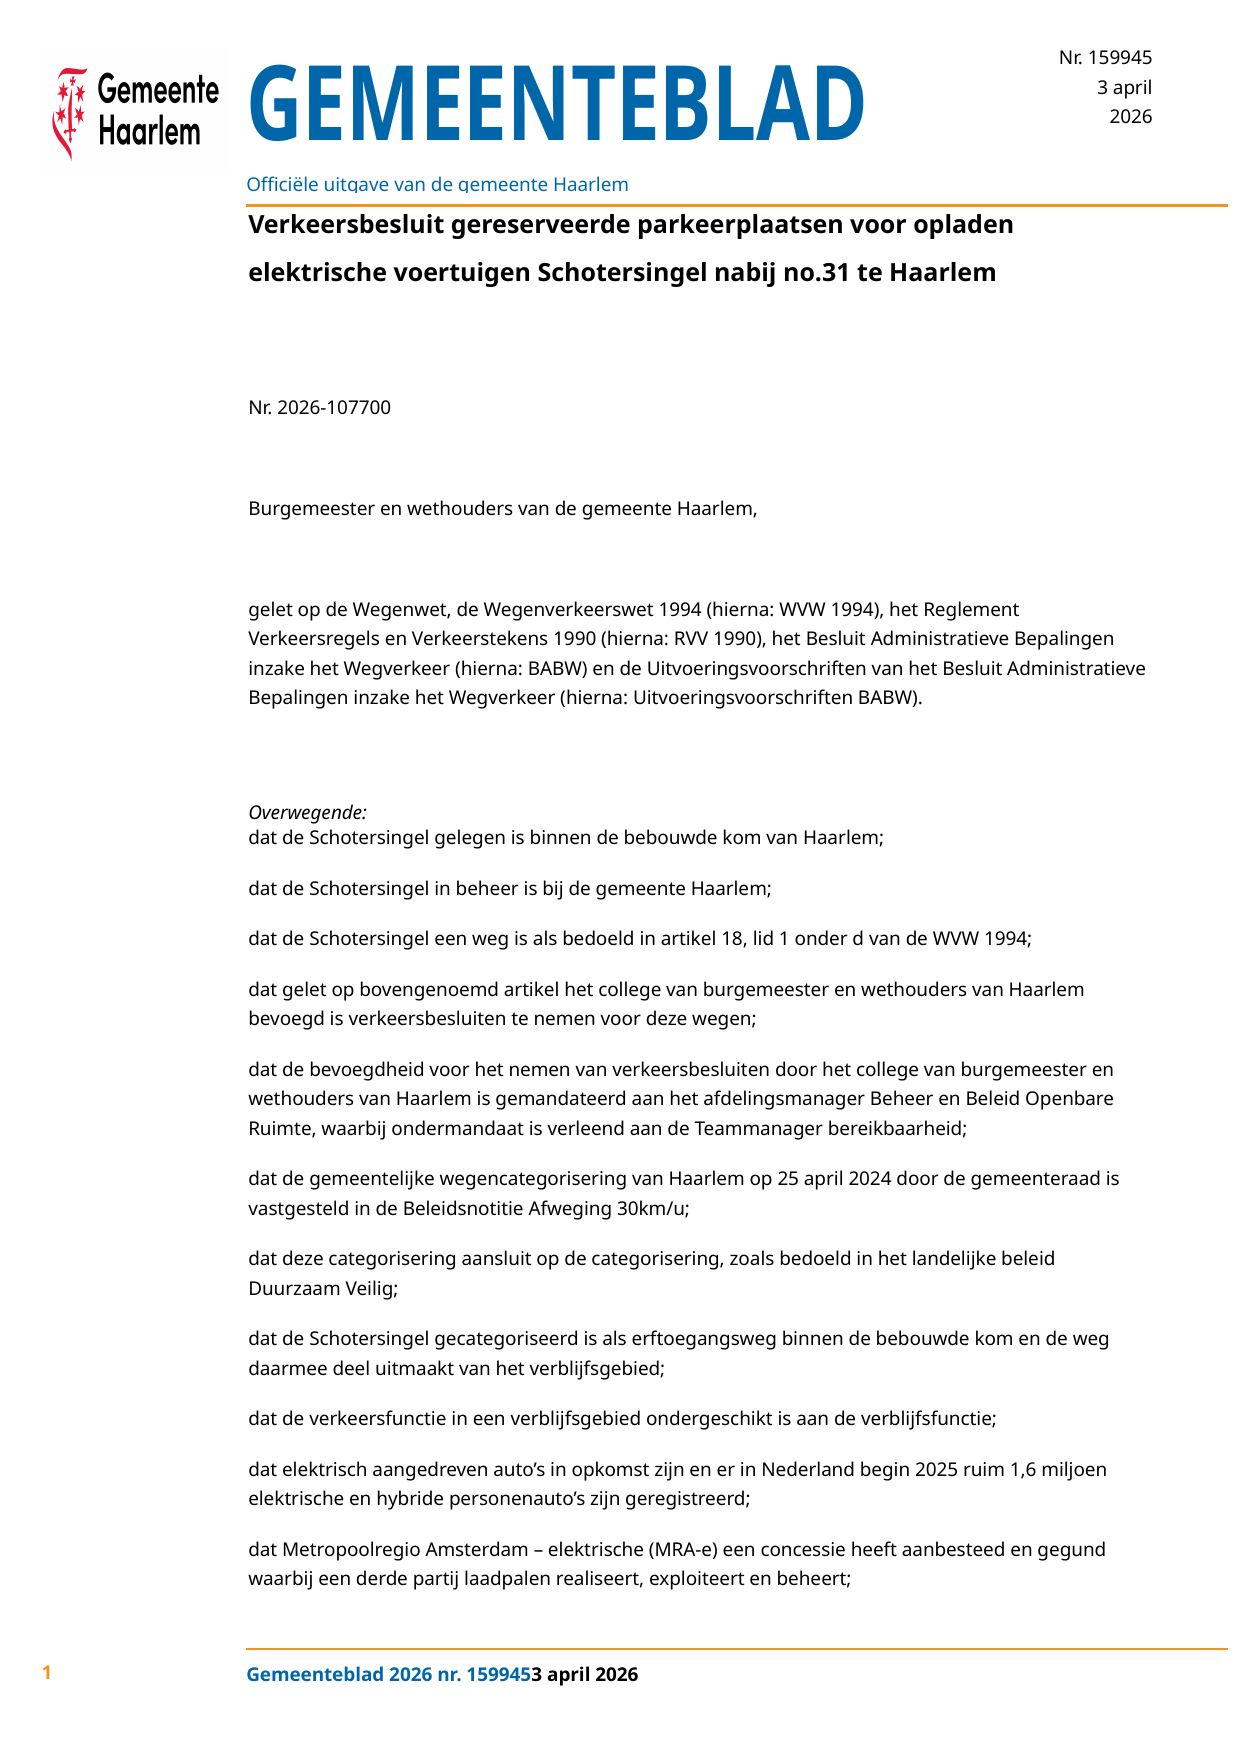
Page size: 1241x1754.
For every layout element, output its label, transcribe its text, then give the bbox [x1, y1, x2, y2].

text dat de Schotersingel gelegen is binnen de bebouwde kom van Haarlem; [248, 824, 1152, 850]
text dat de Schotersingel gecategoriseerd is als erftoegangsweg binnen de bebouwde kom en de weg daarmee deel uitmaakt van het verblijfsgebied; [248, 1325, 1152, 1381]
text Verkeersbesluit gereserveerde parkeerplaatsen voor opladen elektrische voertuigen Schotersingel nabij no.31 te Haarlem [248, 207, 1152, 288]
picture [41, 47, 231, 172]
text dat de gemeentelijke wegencategorisering van Haarlem op 25 april 2024 door de gemeenteraad is vastgesteld in de Beleidsnotitie Afweging 30km/u; [248, 1165, 1152, 1221]
text dat Metropoolregio Amsterdam – elektrische (MRA-e) een concessie heeft aanbesteed en gegund waarbij een derde partij laadpalen realiseert, exploiteert en beheert; [248, 1536, 1152, 1591]
text Nr. 2026-107700 [248, 394, 1152, 420]
text Overwegende: [248, 799, 1152, 824]
text dat de bevoegdheid voor het nemen van verkeersbesluiten door het college van burgemeester en wethouders van Haarlem is gemandateerd aan het afdelingsmanager Beheer en Beleid Openbare Ruimte, waarbij ondermandaat is verleend aan de Teammanager bereikbaarheid; [248, 1056, 1152, 1141]
text dat deze categorisering aansluit op de categorisering, zoals bedoeld in het landelijke beleid Duurzaam Veilig; [248, 1245, 1152, 1301]
text dat de Schotersingel in beheer is bij de gemeente Haarlem; [248, 875, 1152, 901]
text dat elektrisch aangedreven auto’s in opkomst zijn en er in Nederland begin 2025 ruim 1,6 miljoen elektrische en hybride personenauto’s zijn geregistreerd; [248, 1456, 1152, 1511]
text gelet op de Wegenwet, de Wegenverkeerswet 1994 (hierna: WVW 1994), het Reglement Verkeersregels en Verkeerstekens 1990 (hierna: RVV 1990), het Besluit Administratieve Bepalingen inzake het Wegverkeer (hierna: BABW) en de Uitvoeringsvoorschriften van het Besluit Administratieve Bepalingen inzake het Wegverkeer (hierna: Uitvoeringsvoorschriften BABW). [248, 596, 1152, 710]
text dat de Schotersingel een weg is als bedoeld in artikel 18, lid 1 onder d van de WVW 1994; [248, 925, 1152, 951]
text Burgemeester en wethouders van de gemeente Haarlem, [248, 495, 1152, 521]
text dat de verkeersfunctie in een verblijfsgebied ondergeschikt is aan de verblijfsfunctie; [248, 1405, 1152, 1431]
text dat gelet op bovengenoemd artikel het college van burgemeester en wethouders van Haarlem bevoegd is verkeersbesluiten te nemen voor deze wegen; [248, 976, 1152, 1031]
